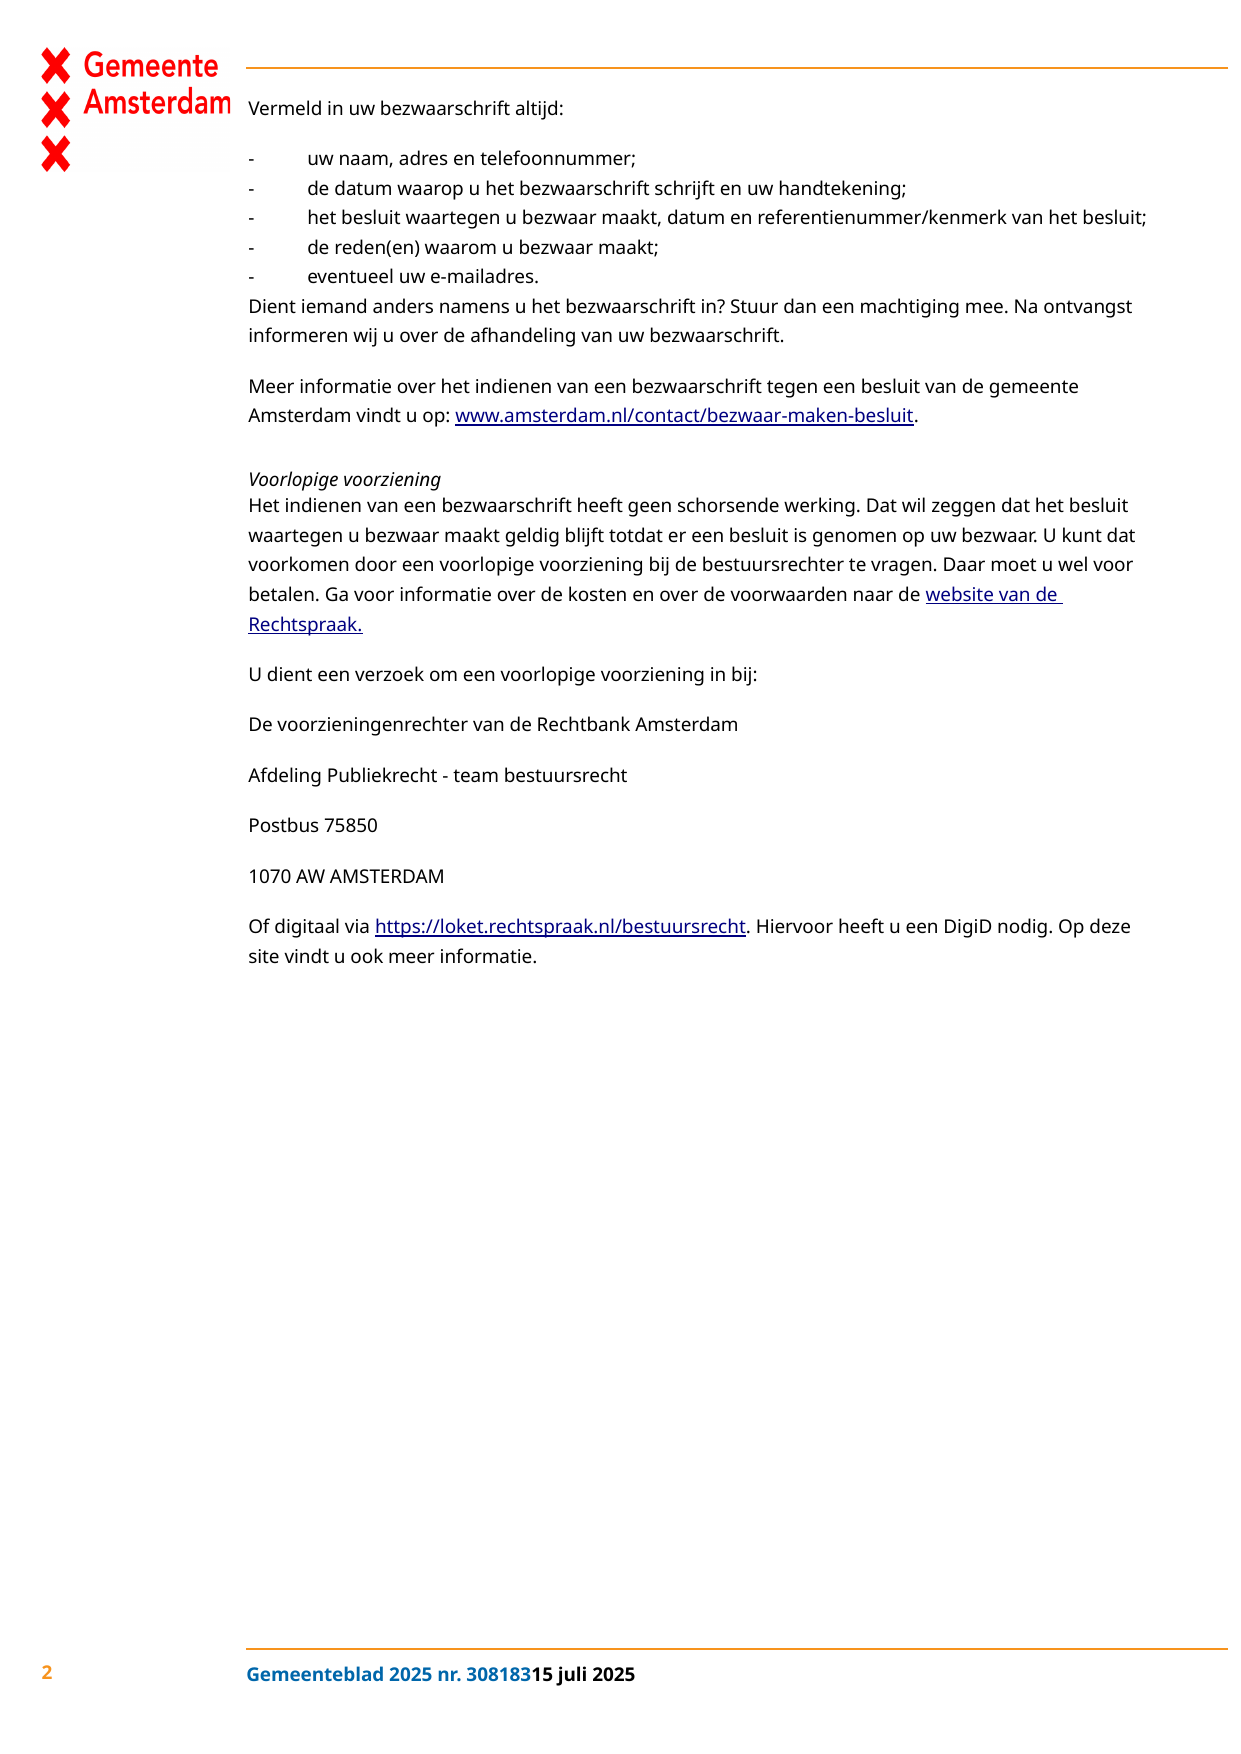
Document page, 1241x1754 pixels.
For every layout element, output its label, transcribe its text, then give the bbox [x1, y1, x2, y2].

text Vermeld in uw bezwaarschrift altijd: [248, 95, 1152, 121]
text Meer informatie over het indienen van een bezwaarschrift tegen een besluit van de gemeente Amsterdam vindt u op: www.amsterdam.nl/contact/bezwaar-maken-besluit. [248, 373, 1152, 428]
text De voorzieningenrechter van de Rechtbank Amsterdam [248, 712, 1152, 737]
list de reden(en) waarom u bezwaar maakt; [248, 234, 1152, 260]
list het besluit waartegen u bezwaar maakt, datum en referentienummer/kenmerk van het besluit; [248, 204, 1152, 230]
text Of digitaal via https://loket.rechtspraak.nl/bestuursrecht. Hiervoor heeft u een DigiD nodig. Op deze site vindt u ook meer informatie. [248, 913, 1152, 968]
text Afdeling Publiekrecht - team bestuursrecht [248, 762, 1152, 788]
text Het indienen van een bezwaarschrift heeft geen schorsende werking. Dat wil zeggen dat het besluit waartegen u bezwaar maakt geldig blijft totdat er een besluit is genomen op uw bezwaar. U kunt dat voorkomen door een voorlopige voorziening bij de bestuursrechter te vragen. Daar moet u wel voor betalen. Ga voor informatie over de kosten en over de voorwaarden naar de website van de Rechtspraak. [248, 492, 1152, 636]
text Dient iemand anders namens u het bezwaarschrift in? Stuur dan een machtiging mee. Na ontvangst informeren wij u over de afhandeling van uw bezwaarschrift. [248, 293, 1152, 348]
text U dient een verzoek om een voorlopige voorziening in bij: [248, 661, 1152, 687]
list uw naam, adres en telefoonnummer; [248, 145, 1152, 171]
text Postbus 75850 [248, 812, 1152, 838]
list de datum waarop u het bezwaarschrift schrijft en uw handtekening; [248, 175, 1152, 201]
text 1070 AW AMSTERDAM [248, 863, 1152, 888]
text Voorlopige voorziening [248, 467, 1152, 492]
list eventueel uw e-mailadres. [248, 263, 1152, 289]
picture [41, 47, 231, 172]
